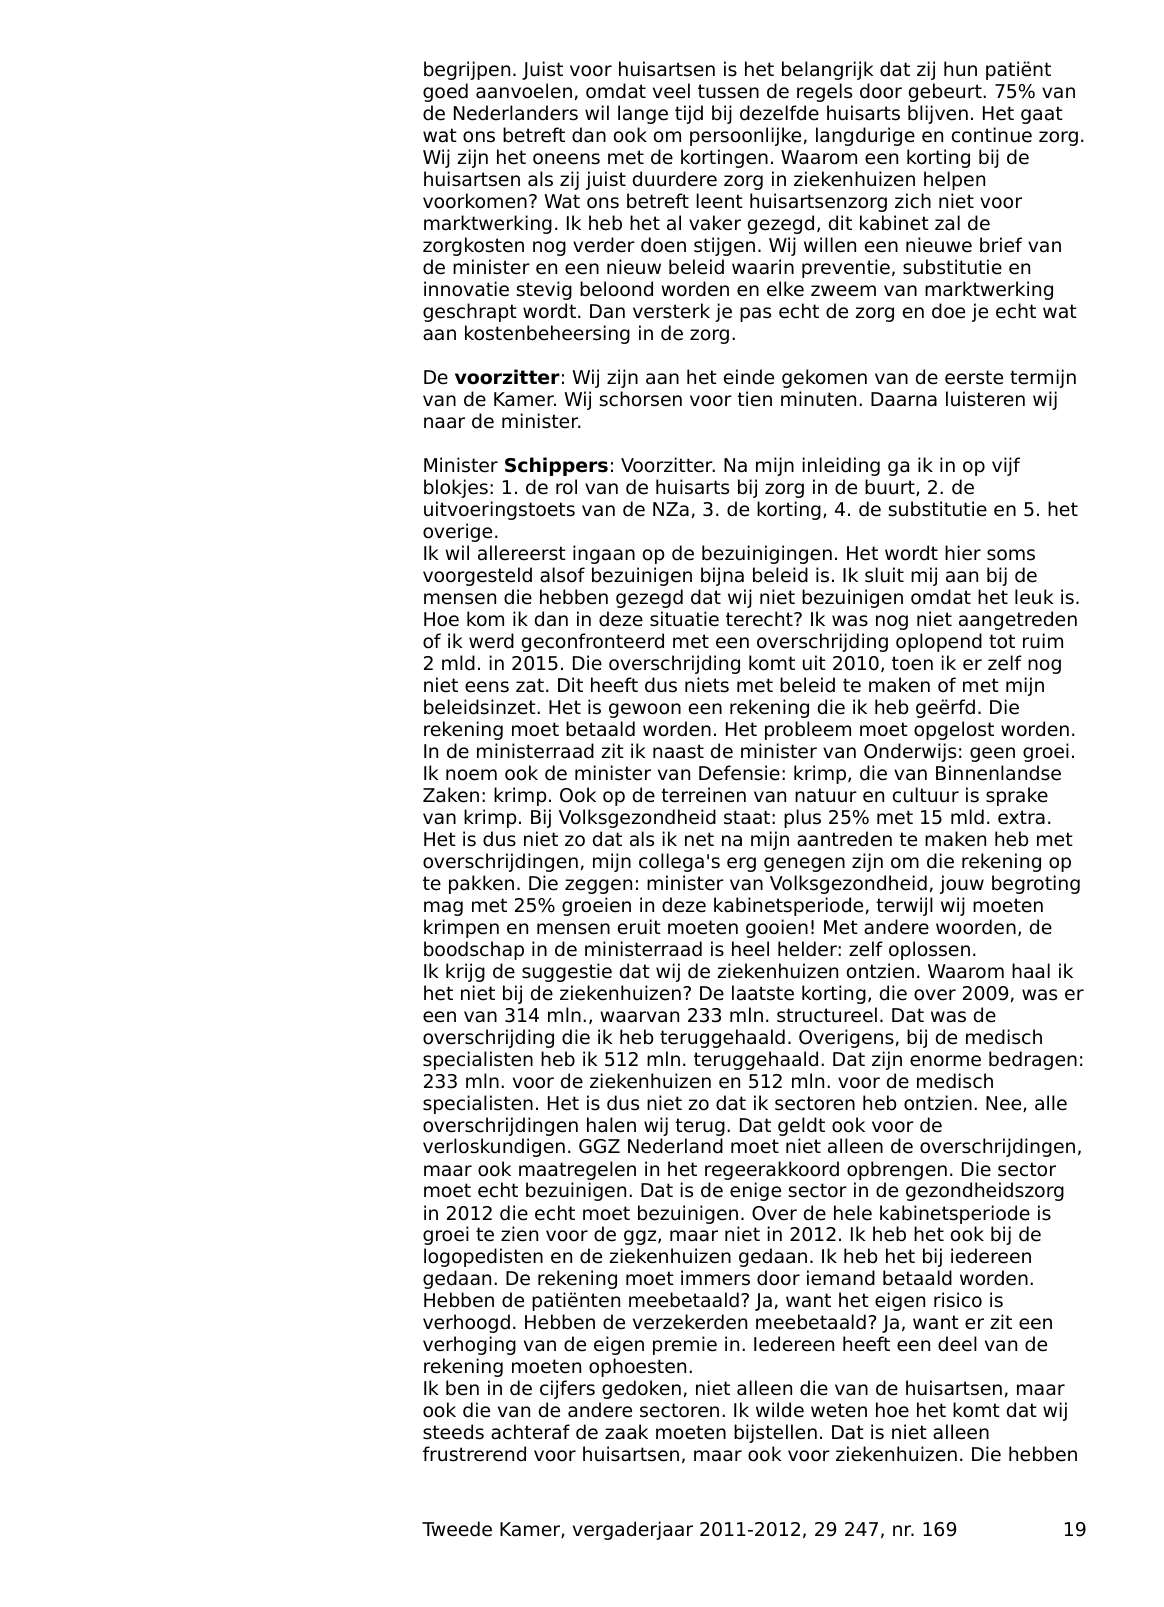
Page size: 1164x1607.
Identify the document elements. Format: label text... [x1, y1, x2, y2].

text Ik wil allereerst ingaan op de bezuinigingen. Het wordt hier soms voorgesteld alsof bezuinigen bijna beleid is. Ik sluit mij aan bij de mensen die hebben gezegd dat wij niet bezuinigen omdat het leuk is. Hoe kom ik dan in deze situatie terecht? Ik was nog niet aangetreden of ik werd geconfronteerd met een overschrijding oplopend tot ruim 2 mld. in 2015. Die overschrijding komt uit 2010, toen ik er zelf nog niet eens zat. Dit heeft dus niets met beleid te maken of met mijn beleidsinzet. Het is gewoon een rekening die ik heb geërfd. Die rekening moet betaald worden. Het probleem moet opgelost worden. In de ministerraad zit ik naast de minister van Onderwijs: geen groei. Ik noem ook de minister van Defensie: krimp, die van Binnenlandse Zaken: krimp. Ook op de terreinen van natuur en cultuur is sprake van krimp. Bij Volksgezondheid staat: plus 25% met 15 mld. extra. Het is dus niet zo dat als ik net na mijn aantreden te maken heb met overschrijdingen, mijn collega's erg genegen zijn om die rekening op te pakken. Die zeggen: minister van Volksgezondheid, jouw begroting mag met 25% groeien in deze kabinetsperiode, terwijl wij moeten krimpen en mensen eruit moeten gooien! Met andere woorden, de boodschap in de ministerraad is heel helder: zelf oplossen. [422, 543, 1087, 961]
text begrijpen. Juist voor huisartsen is het belangrijk dat zij hun patiënt goed aanvoelen, omdat veel tussen de regels door gebeurt. 75% van de Nederlanders wil lange tijd bij dezelfde huisarts blijven. Het gaat wat ons betreft dan ook om persoonlijke, langdurige en continue zorg. Wij zijn het oneens met de kortingen. Waarom een korting bij de huisartsen als zij juist duurdere zorg in ziekenhuizen helpen voorkomen? Wat ons betreft leent huisartsenzorg zich niet voor marktwerking. Ik heb het al vaker gezegd, dit kabinet zal de zorgkosten nog verder doen stijgen. Wij willen een nieuwe brief van de minister en een nieuw beleid waarin preventie, substitutie en innovatie stevig beloond worden en elke zweem van marktwerking geschrapt wordt. Dan versterk je pas echt de zorg en doe je echt wat aan kostenbeheersing in de zorg. [422, 59, 1087, 345]
text Minister Schippers: Voorzitter. Na mijn inleiding ga ik in op vijf blokjes: 1. de rol van de huisarts bij zorg in de buurt, 2. de uitvoeringstoets van de NZa, 3. de korting, 4. de substitutie en 5. het overige. [422, 455, 1087, 543]
text Ik krijg de suggestie dat wij de ziekenhuizen ontzien. Waarom haal ik het niet bij de ziekenhuizen? De laatste korting, die over 2009, was er een van 314 mln., waarvan 233 mln. structureel. Dat was de overschrijding die ik heb teruggehaald. Overigens, bij de medisch specialisten heb ik 512 mln. teruggehaald. Dat zijn enorme bedragen: 233 mln. voor de ziekenhuizen en 512 mln. voor de medisch specialisten. Het is dus niet zo dat ik sectoren heb ontzien. Nee, alle overschrijdingen halen wij terug. Dat geldt ook voor de verloskundigen. GGZ Nederland moet niet alleen de overschrijdingen, maar ook maatregelen in het regeerakkoord opbrengen. Die sector moet echt bezuinigen. Dat is de enige sector in de gezondheidszorg in 2012 die echt moet bezuinigen. Over de hele kabinetsperiode is groei te zien voor de ggz, maar niet in 2012. Ik heb het ook bij de logopedisten en de ziekenhuizen gedaan. Ik heb het bij iedereen gedaan. De rekening moet immers door iemand betaald worden. Hebben de patiënten meebetaald? Ja, want het eigen risico is verhoogd. Hebben de verzekerden meebetaald? Ja, want er zit een verhoging van de eigen premie in. Iedereen heeft een deel van de rekening moeten ophoesten. [422, 961, 1087, 1378]
text Ik ben in de cijfers gedoken, niet alleen die van de huisartsen, maar ook die van de andere sectoren. Ik wilde weten hoe het komt dat wij steeds achteraf de zaak moeten bijstellen. Dat is niet alleen frustrerend voor huisartsen, maar ook voor ziekenhuizen. Die hebben [422, 1378, 1087, 1466]
text De voorzitter: Wij zijn aan het einde gekomen van de eerste termijn van de Kamer. Wij schorsen voor tien minuten. Daarna luisteren wij naar de minister. [422, 367, 1087, 433]
